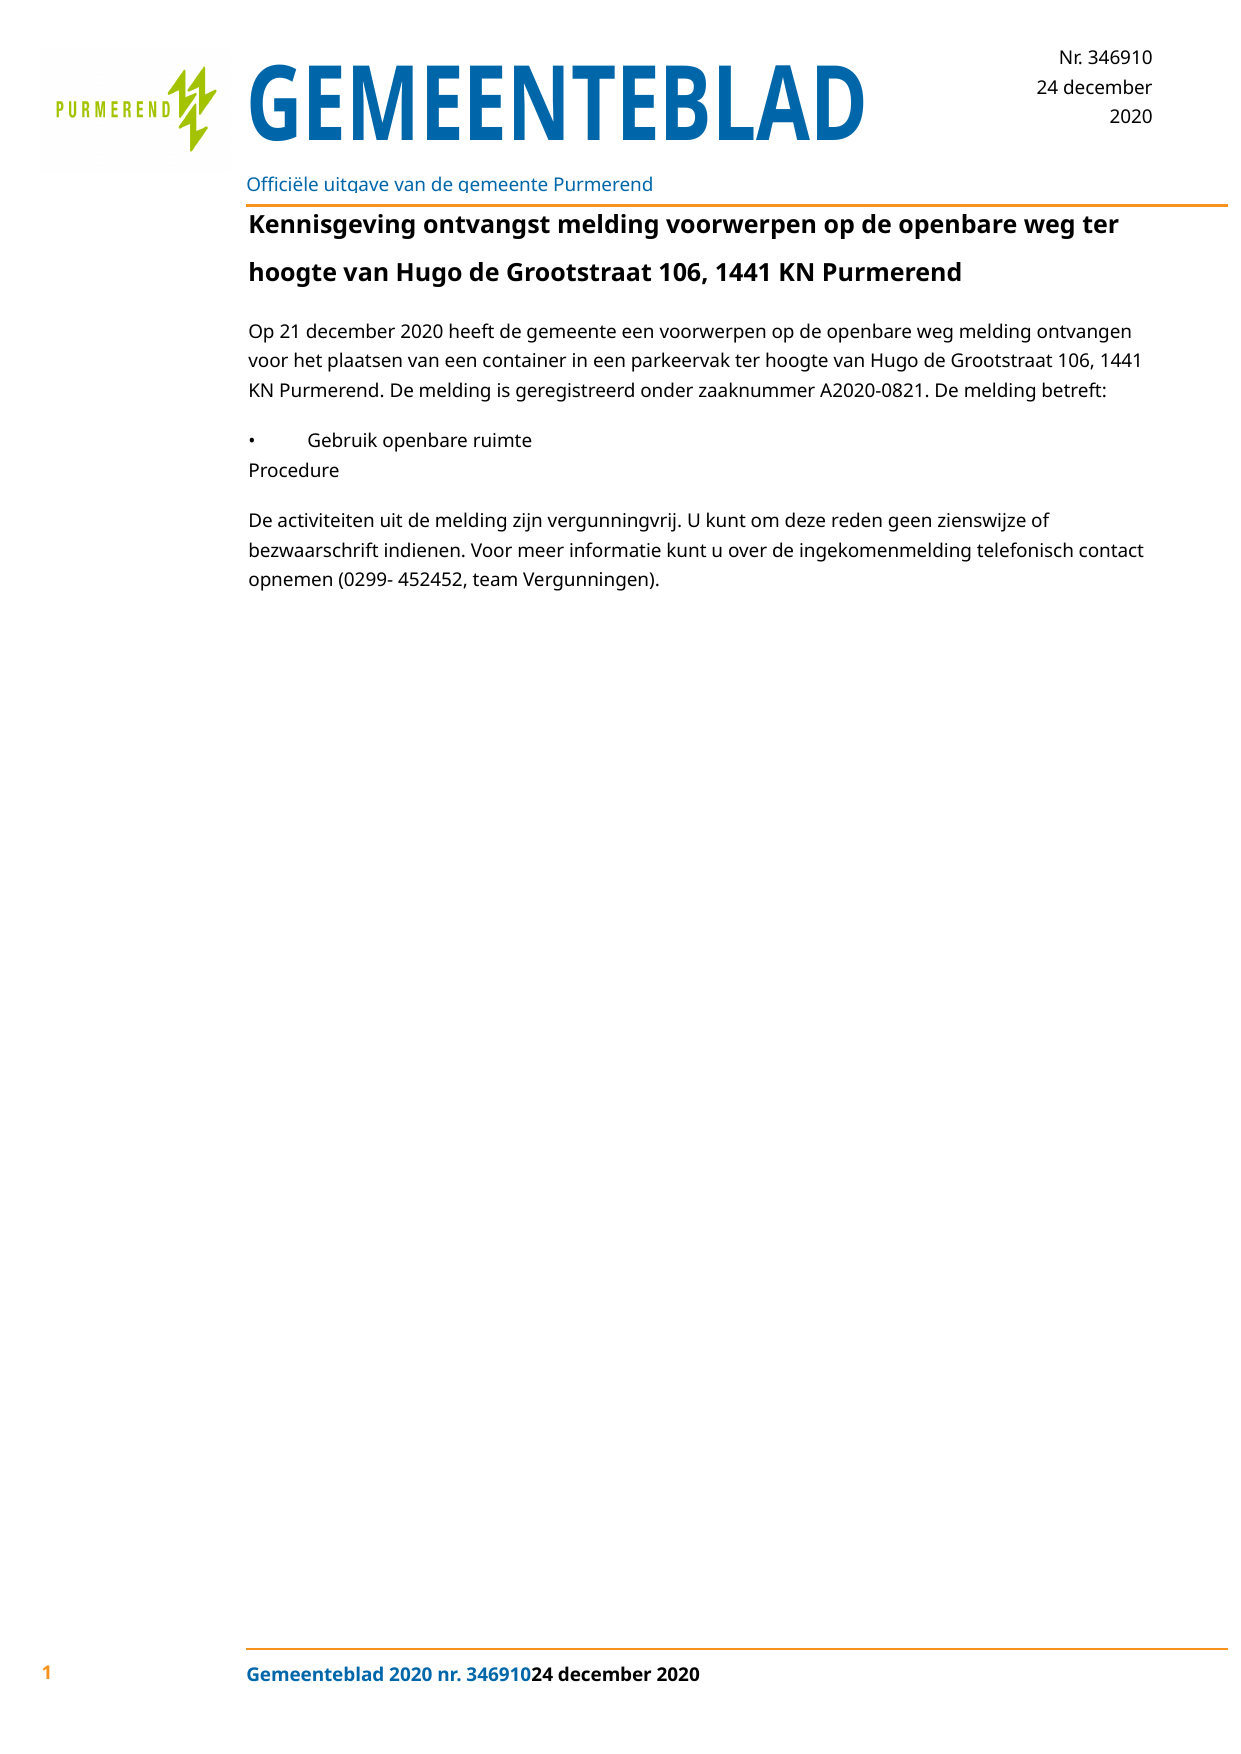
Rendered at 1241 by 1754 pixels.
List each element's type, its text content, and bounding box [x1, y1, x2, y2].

text Op 21 december 2020 heeft de gemeente een voorwerpen op de openbare weg melding ontvangen voor het plaatsen van een container in een parkeervak ter hoogte van Hugo de Grootstraat 106, 1441 KN Purmerend. De melding is geregistreerd onder zaaknummer A2020-0821. De melding betreft: [248, 318, 1152, 403]
text De activiteiten uit de melding zijn vergunningvrij. U kunt om deze reden geen zienswijze of bezwaarschrift indienen. Voor meer informatie kunt u over de ingekomenmelding telefonisch contact opnemen (0299- 452452, team Vergunningen). [248, 507, 1152, 592]
list Gebruik openbare ruimte [248, 427, 1152, 453]
text Procedure [248, 457, 1152, 483]
picture [41, 47, 231, 172]
text Kennisgeving ontvangst melding voorwerpen op de openbare weg ter hoogte van Hugo de Grootstraat 106, 1441 KN Purmerend [248, 207, 1152, 288]
